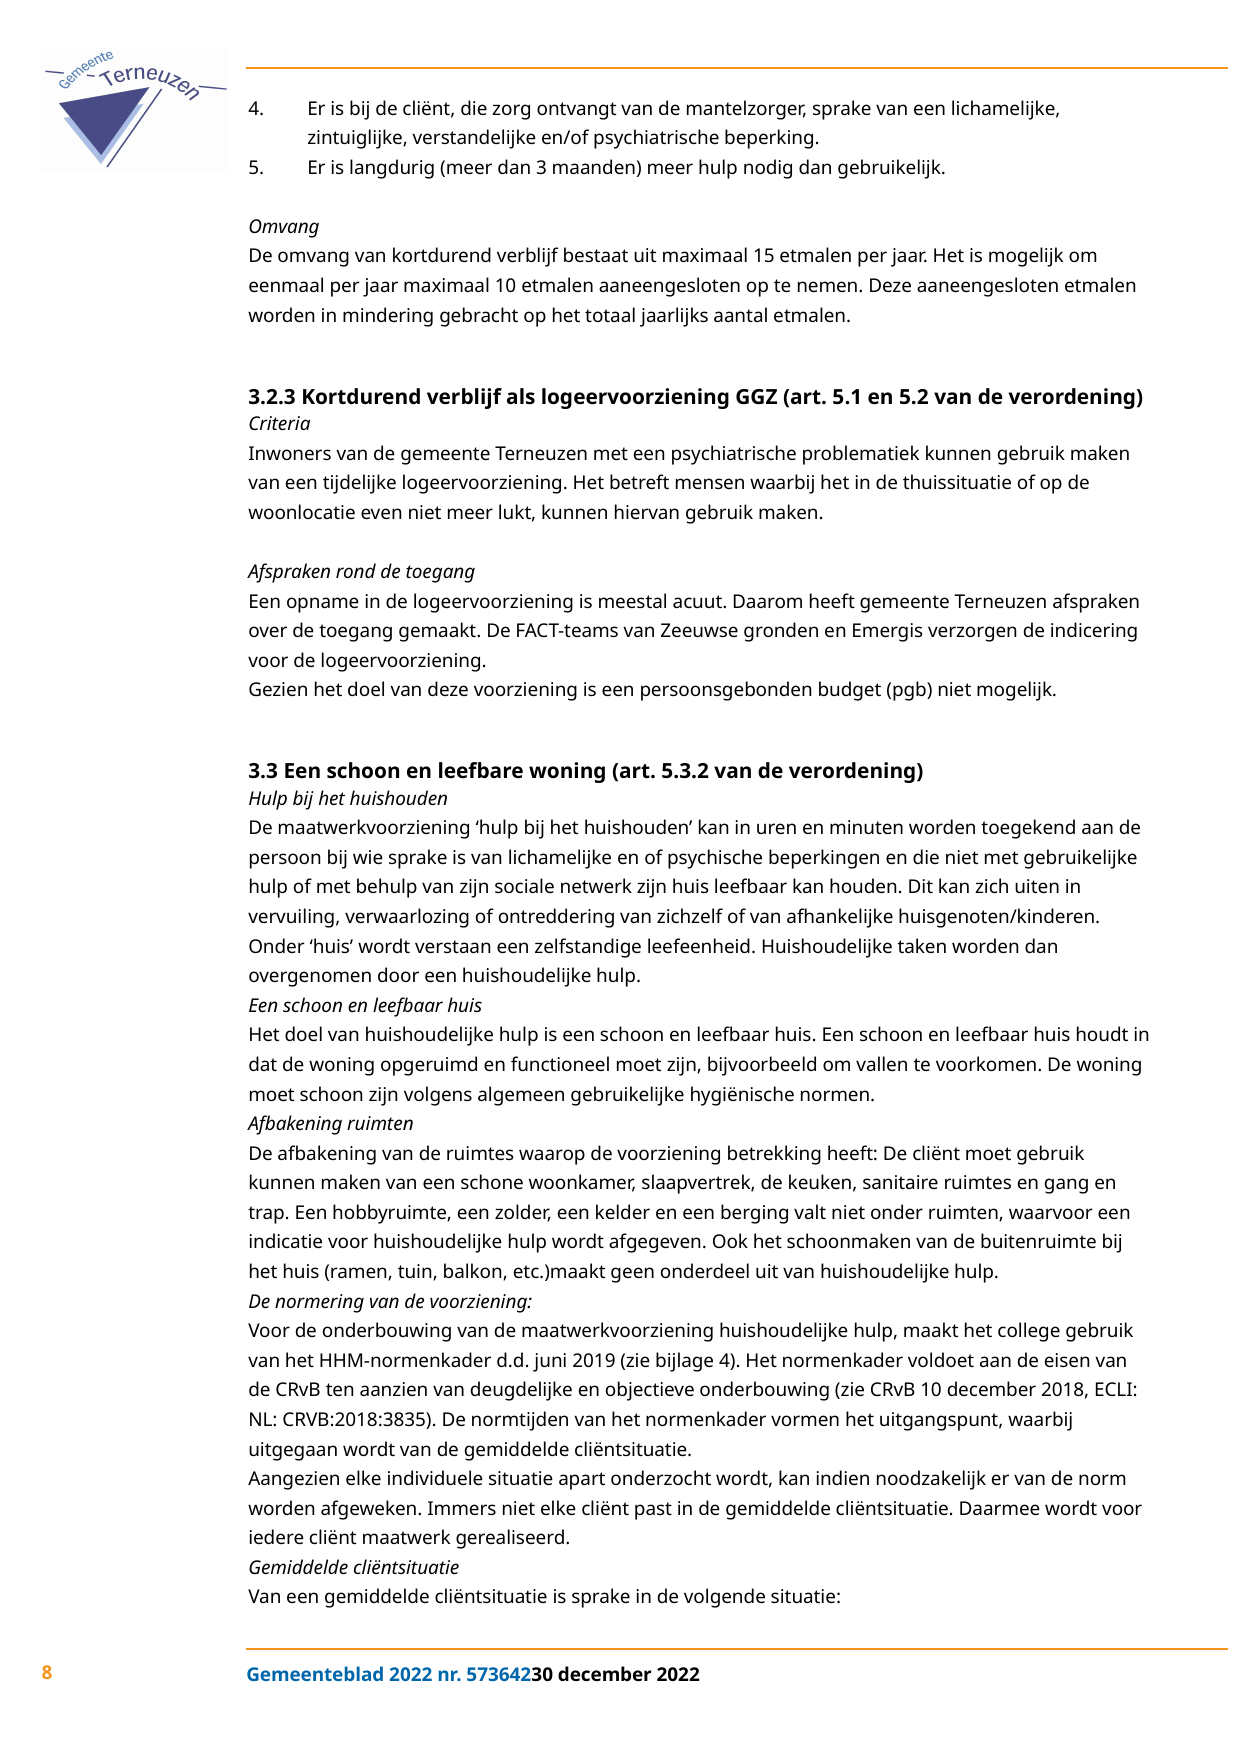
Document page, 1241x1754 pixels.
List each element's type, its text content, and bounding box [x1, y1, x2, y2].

text Een opname in de logeervoorziening is meestal acuut. Daarom heeft gemeente Terneuzen afspraken over de toegang gemaakt. De FACT-teams van Zeeuwse gronden en Emergis verzorgen de indicering voor de logeervoorziening. [248, 588, 1152, 673]
text 3.3 Een schoon en leefbare woning (art. 5.3.2 van de verordening) [248, 757, 1152, 785]
text De maatwerkvoorziening ‘hulp bij het huishouden’ kan in uren en minuten worden toegekend aan de persoon bij wie sprake is van lichamelijke en of psychische beperkingen en die niet met gebruikelijke hulp of met behulp van zijn sociale netwerk zijn huis leefbaar kan houden. Dit kan zich uiten in vervuiling, verwaarlozing of ontreddering van zichzelf of van afhankelijke huisgenoten/kinderen. Onder ‘huis’ wordt verstaan een zelfstandige leefeenheid. Huishoudelijke taken worden dan overgenomen door een huishoudelijke hulp. [248, 814, 1152, 988]
text Afbakening ruimten [248, 1110, 1152, 1136]
text Het doel van huishoudelijke hulp is een schoon en leefbaar huis. Een schoon en leefbaar huis houdt in dat de woning opgeruimd en functioneel moet zijn, bijvoorbeeld om vallen te voorkomen. De woning moet schoon zijn volgens algemeen gebruikelijke hygiënische normen. [248, 1022, 1152, 1107]
text Gezien het doel van deze voorziening is een persoonsgebonden budget (pgb) niet mogelijk. [248, 677, 1152, 702]
text Hulp bij het huishouden [248, 785, 1152, 811]
text Criteria [248, 410, 1152, 436]
text De normering van de voorziening: [248, 1288, 1152, 1314]
text Afspraken rond de toegang [248, 558, 1152, 584]
list Er is bij de cliënt, die zorg ontvangt van de mantelzorger, sprake van een lichamelijke, zintuiglijke, verstandelijke en/of psychiatrische beperking. [248, 95, 1152, 150]
text De omvang van kortdurend verblijf bestaat uit maximaal 15 etmalen per jaar. Het is mogelijk om eenmaal per jaar maximaal 10 etmalen aaneengesloten op te nemen. Deze aaneengesloten etmalen worden in mindering gebracht op het totaal jaarlijks aantal etmalen. [248, 243, 1152, 328]
picture [41, 47, 231, 172]
text Van een gemiddelde cliëntsituatie is sprake in de volgende situatie: [248, 1584, 1152, 1609]
text 3.2.3 Kortdurend verblijf als logeervoorziening GGZ (art. 5.1 en 5.2 van de verordening) [248, 382, 1152, 410]
text Inwoners van de gemeente Terneuzen met een psychiatrische problematiek kunnen gebruik maken van een tijdelijke logeervoorziening. Het betreft mensen waarbij het in de thuissituatie of op de woonlocatie even niet meer lukt, kunnen hiervan gebruik maken. [248, 440, 1152, 525]
text Omvang [248, 213, 1152, 239]
text Aangezien elke individuele situatie apart onderzocht wordt, kan indien noodzakelijk er van de norm worden afgeweken. Immers niet elke cliënt past in de gemiddelde cliëntsituatie. Daarmee wordt voor iedere cliënt maatwerk gerealiseerd. [248, 1465, 1152, 1550]
text Gemiddelde cliëntsituatie [248, 1554, 1152, 1580]
text De afbakening van de ruimtes waarop de voorziening betrekking heeft: De cliënt moet gebruik kunnen maken van een schone woonkamer, slaapvertrek, de keuken, sanitaire ruimtes en gang en trap. Een hobbyruimte, een zolder, een kelder en een berging valt niet onder ruimten, waarvoor een indicatie voor huishoudelijke hulp wordt afgegeven. Ook het schoonmaken van de buitenruimte bij het huis (ramen, tuin, balkon, etc.)maakt geen onderdeel uit van huishoudelijke hulp. [248, 1140, 1152, 1284]
text Voor de onderbouwing van de maatwerkvoorziening huishoudelijke hulp, maakt het college gebruik van het HHM-normenkader d.d. juni 2019 (zie bijlage 4). Het normenkader voldoet aan de eisen van de CRvB ten aanzien van deugdelijke en objectieve onderbouwing (zie CRvB 10 december 2018, ECLI: NL: CRVB:2018:3835). De normtijden van het normenkader vormen het uitgangspunt, waarbij uitgegaan wordt van de gemiddelde cliëntsituatie. [248, 1317, 1152, 1462]
list Er is langdurig (meer dan 3 maanden) meer hulp nodig dan gebruikelijk. [248, 154, 1152, 180]
text Een schoon en leefbaar huis [248, 992, 1152, 1018]
